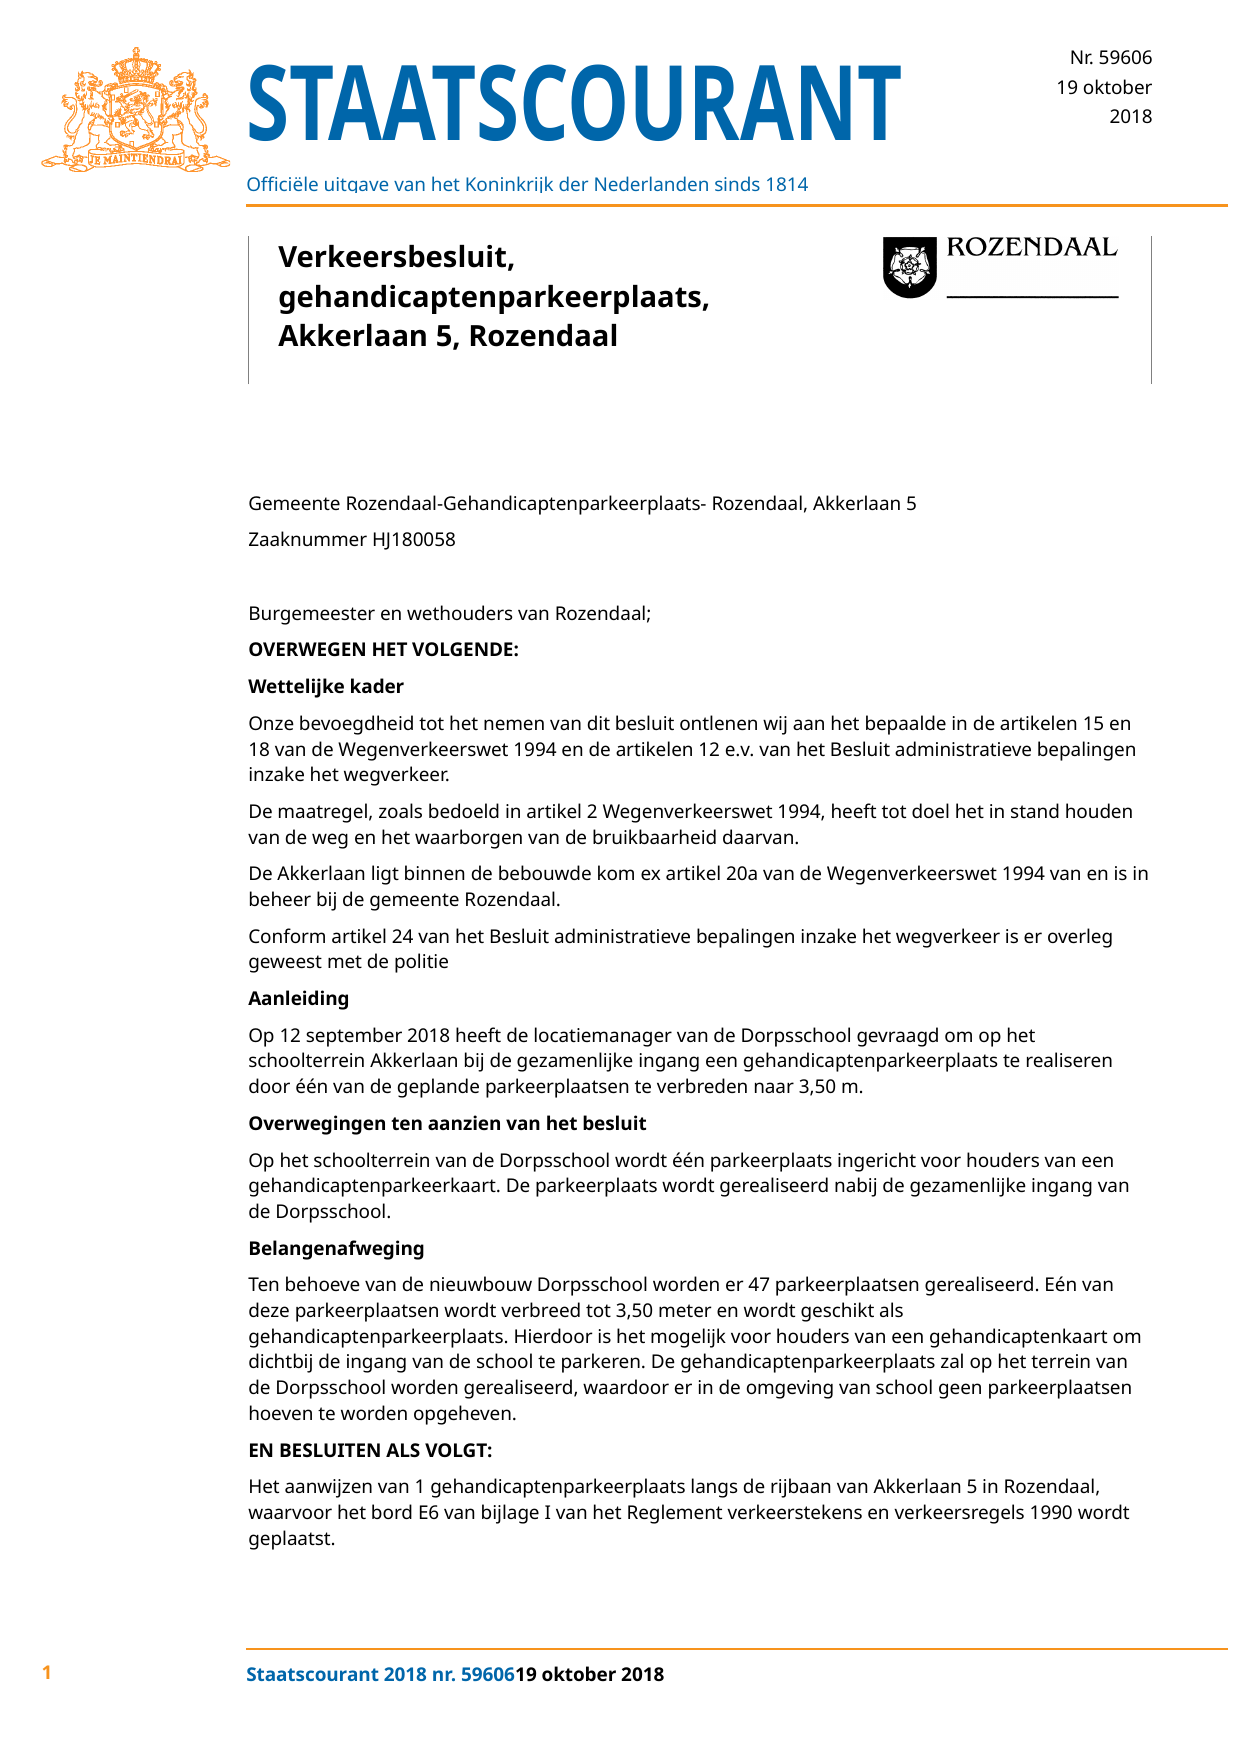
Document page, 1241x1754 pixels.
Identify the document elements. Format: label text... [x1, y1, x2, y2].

text Het aanwijzen van 1 gehandicaptenparkeerplaats langs de rijbaan van Akkerlaan 5 in Rozendaal, waarvoor het bord E6 van bijlage I van het Reglement verkeerstekens en verkeersregels 1990 wordt geplaatst. [248, 1473, 1152, 1551]
text Ten behoeve van de nieuwbouw Dorpsschool worden er 47 parkeerplaatsen gerealiseerd. Eén van deze parkeerplaatsen wordt verbreed tot 3,50 meter en wordt geschikt als gehandicaptenparkeerplaats. Hierdoor is het mogelijk voor houders van een gehandicaptenkaart om dichtbij de ingang van de school te parkeren. De gehandicaptenparkeerplaats zal op het terrein van de Dorpsschool worden gerealiseerd, waardoor er in de omgeving van school geen parkeerplaatsen hoeven te worden opgeheven. [248, 1272, 1152, 1426]
text Conform artikel 24 van het Besluit administratieve bepalingen inzake het wegverkeer is er overleg geweest met de politie [248, 923, 1152, 974]
text EN BESLUITEN ALS VOLGT: [248, 1437, 1152, 1463]
picture [41, 47, 231, 172]
text Zaaknummer HJ180058 [248, 527, 1152, 552]
text Overwegingen ten aanzien van het besluit [248, 1110, 1152, 1136]
text De Akkerlaan ligt binnen de bebouwde kom ex artikel 20a van de Wegenverkeerswet 1994 van en is in beheer bij de gemeente Rozendaal. [248, 861, 1152, 912]
text Burgemeester en wethouders van Rozendaal; [248, 600, 1152, 626]
text Op het schoolterrein van de Dorpsschool wordt één parkeerplaats ingericht voor houders van een gehandicaptenparkeerkaart. De parkeerplaats wordt gerealiseerd nabij de gezamenlijke ingang van de Dorpsschool. [248, 1147, 1152, 1224]
text Belangenafweging [248, 1235, 1152, 1261]
text Wettelijke kader [248, 673, 1152, 699]
text Aanleiding [248, 985, 1152, 1011]
text Onze bevoegdheid tot het nemen van dit besluit ontlenen wij aan het bepaalde in de artikelen 15 en 18 van de Wegenverkeerswet 1994 en de artikelen 12 e.v. van het Besluit administratieve bepalingen inzake het wegverkeer. [248, 710, 1152, 787]
text Gemeente Rozendaal-Gehandicaptenparkeerplaats- Rozendaal, Akkerlaan 5 [248, 490, 1152, 516]
table_header [850, 236, 1151, 384]
text OVERWEGEN HET VOLGENDE: [248, 637, 1152, 662]
text De maatregel, zoals bedoeld in artikel 2 Wegenverkeerswet 1994, heeft tot doel het in stand houden van de weg en het waarborgen van de bruikbaarheid daarvan. [248, 798, 1152, 849]
table_header Verkeersbesluit, gehandicaptenparkeerplaats, Akkerlaan 5, Rozendaal [249, 236, 850, 384]
text Op 12 september 2018 heeft de locatiemanager van de Dorpsschool gevraagd om op het schoolterrein Akkerlaan bij de gezamenlijke ingang een gehandicaptenparkeerplaats te realiseren door één van de geplande parkeerplaatsen te verbreden naar 3,50 m. [248, 1022, 1152, 1099]
picture [882, 236, 1119, 300]
